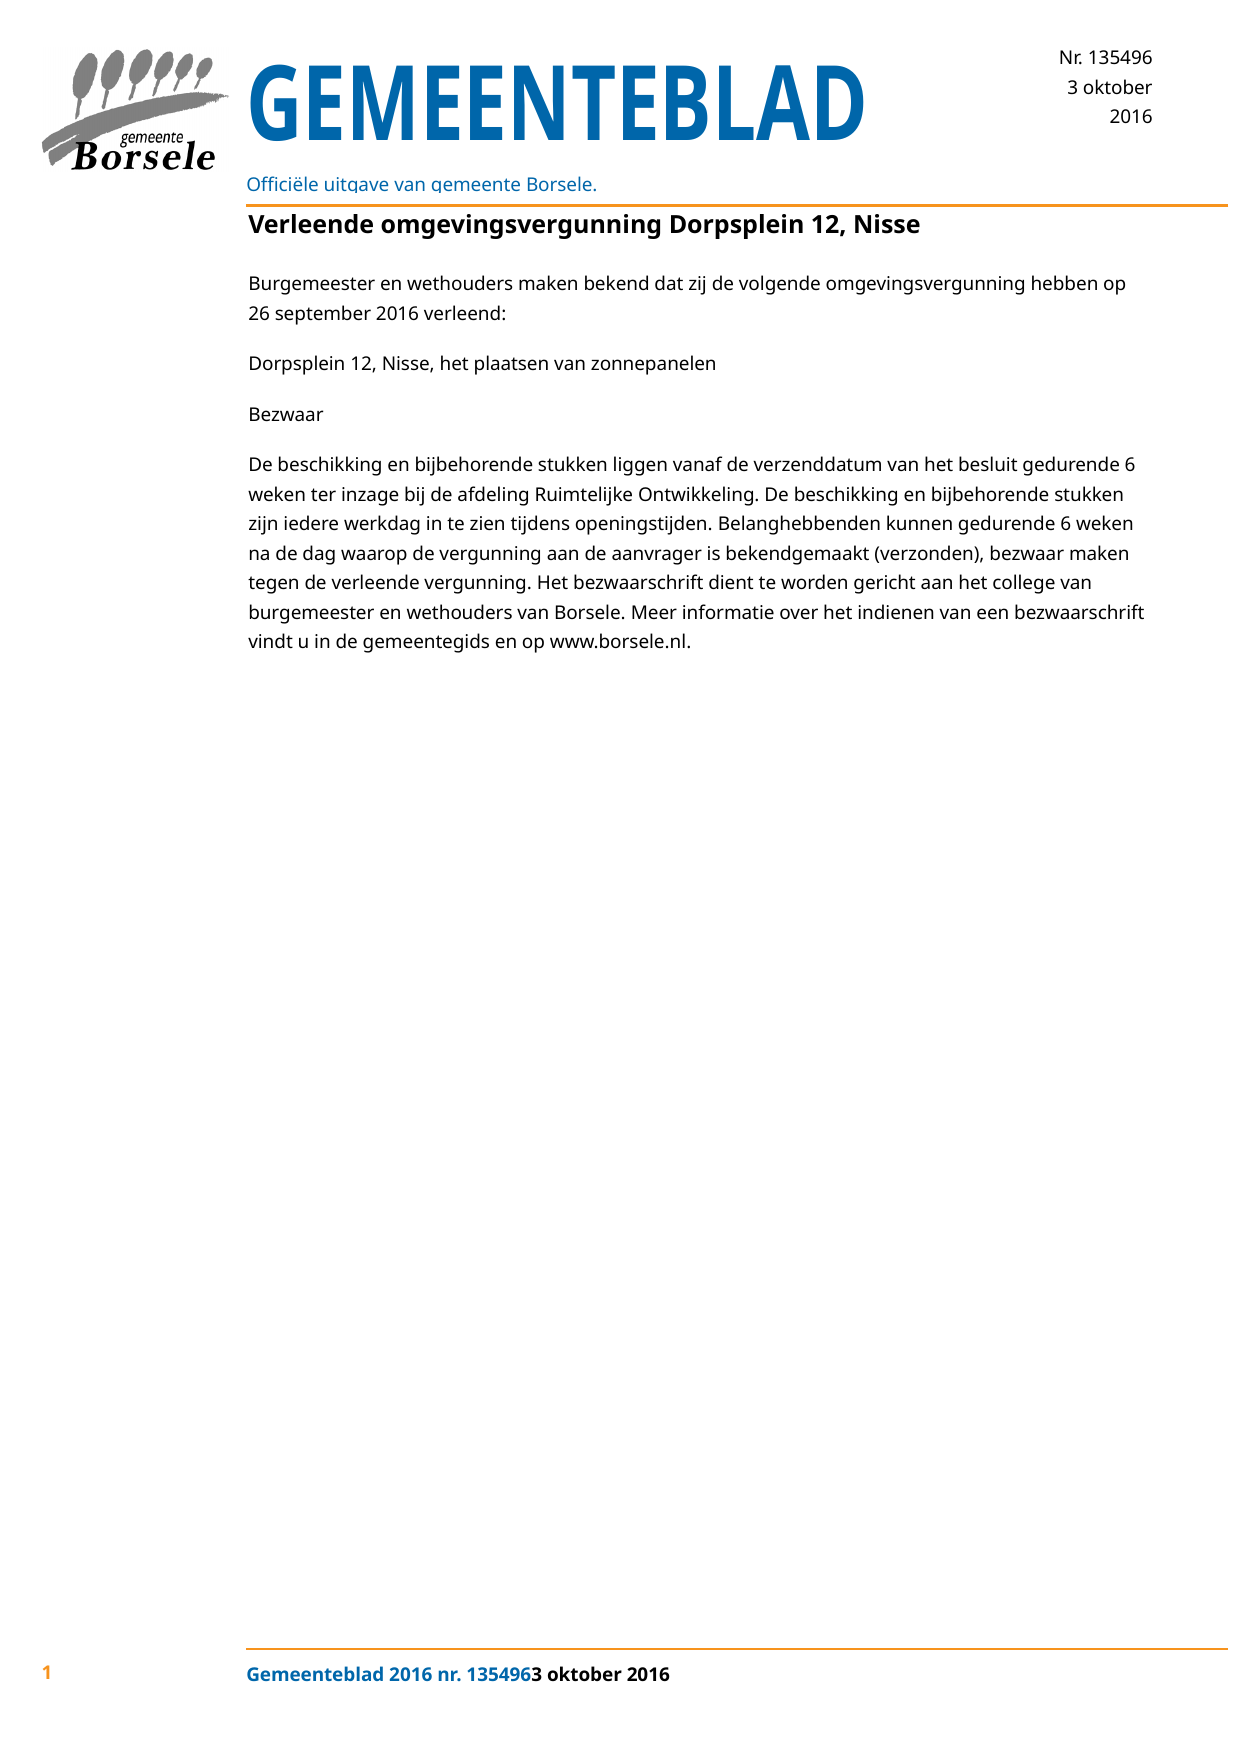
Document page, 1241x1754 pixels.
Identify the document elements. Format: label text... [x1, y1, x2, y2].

text De beschikking en bijbehorende stukken liggen vanaf de verzenddatum van het besluit gedurende 6 weken ter inzage bij de afdeling Ruimtelijke Ontwikkeling. De beschikking en bijbehorende stukken zijn iedere werkdag in te zien tijdens openingstijden. Belanghebbenden kunnen gedurende 6 weken na de dag waarop de vergunning aan de aanvrager is bekendgemaakt (verzonden), bezwaar maken tegen de verleende vergunning. Het bezwaarschrift dient te worden gericht aan het college van burgemeester en wethouders van Borsele. Meer informatie over het indienen van een bezwaarschrift vindt u in de gemeentegids en op www.borsele.nl. [248, 451, 1152, 654]
text Verleende omgevingsvergunning Dorpsplein 12, Nisse [248, 207, 1152, 241]
text Bezwaar [248, 401, 1152, 426]
text Dorpsplein 12, Nisse, het plaatsen van zonnepanelen [248, 350, 1152, 376]
text Burgemeester en wethouders maken bekend dat zij de volgende omgevingsvergunning hebben op 26 september 2016 verleend: [248, 270, 1152, 326]
picture [41, 47, 231, 172]
